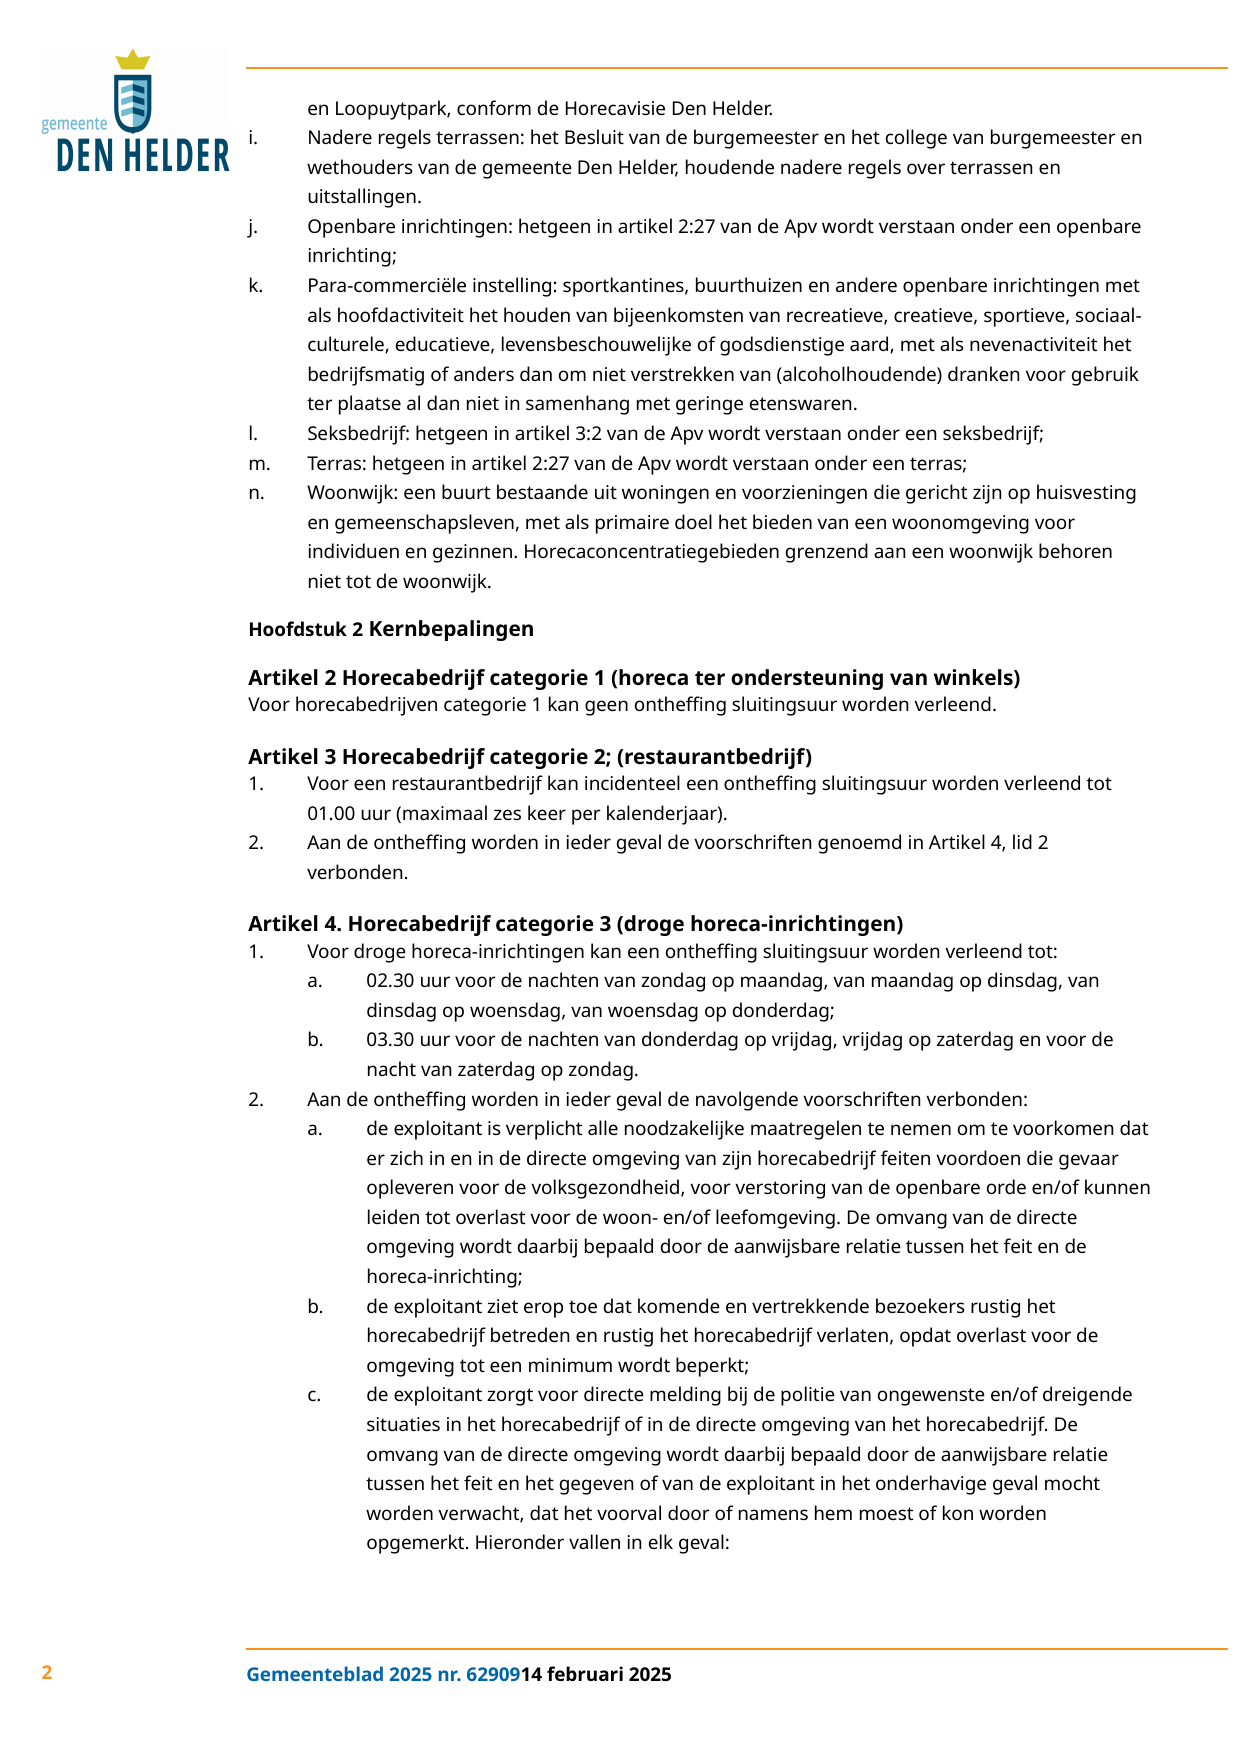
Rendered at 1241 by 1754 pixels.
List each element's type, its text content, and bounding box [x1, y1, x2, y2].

list Openbare inrichtingen: hetgeen in artikel 2:27 van de Apv wordt verstaan onder een openbare inrichting; [248, 213, 1152, 268]
text Artikel 3 Horecabedrijf categorie 2; (restaurantbedrijf) [248, 742, 1152, 770]
list de exploitant ziet erop toe dat komende en vertrekkende bezoekers rustig het horecabedrijf betreden en rustig het horecabedrijf verlaten, opdat overlast voor de omgeving tot een minimum wordt beperkt; [307, 1293, 1152, 1378]
list Nadere regels terrassen: het Besluit van de burgemeester en het college van burgemeester en wethouders van de gemeente Den Helder, houdende nadere regels over terrassen en uitstallingen. [248, 124, 1152, 209]
picture [41, 47, 231, 172]
list en Loopuytpark, conform de Horecavisie Den Helder. [248, 95, 1152, 121]
text Artikel 2 Horecabedrijf categorie 1 (horeca ter ondersteuning van winkels) [248, 663, 1152, 691]
text Hoofdstuk 2 Kernbepalingen [248, 614, 1152, 642]
picture [220, 160, 224, 172]
picture [100, 154, 106, 172]
text Voor horecabedrijven categorie 1 kan geen ontheffing sluitingsuur worden verleend. [248, 691, 1152, 717]
list 03.30 uur voor de nachten van donderdag op vrijdag, vrijdag op zaterdag en voor de nacht van zaterdag op zondag. [307, 1027, 1152, 1082]
list Aan de ontheffing worden in ieder geval de voorschriften genoemd in Artikel 4, lid 2 verbonden. [248, 829, 1152, 885]
text Artikel 4. Horecabedrijf categorie 3 (droge horeca-inrichtingen) [248, 909, 1152, 938]
list Aan de ontheffing worden in ieder geval de navolgende voorschriften verbonden: [248, 1086, 1152, 1112]
list Voor droge horeca-inrichtingen kan een ontheffing sluitingsuur worden verleend tot: [248, 938, 1152, 964]
list de exploitant is verplicht alle noodzakelijke maatregelen te nemen om te voorkomen dat er zich in en in de directe omgeving van zijn horecabedrijf feiten voordoen die gevaar opleveren voor de volksgezondheid, voor verstoring van de openbare orde en/of kunnen leiden tot overlast voor de woon- en/of leefomgeving. De omvang van de directe omgeving wordt daarbij bepaald door de aanwijsbare relatie tussen het feit en de horeca-inrichting; [307, 1115, 1152, 1289]
list Voor een restaurantbedrijf kan incidenteel een ontheffing sluitingsuur worden verleend tot 01.00 uur (maximaal zes keer per kalenderjaar). [248, 770, 1152, 826]
picture [182, 144, 187, 165]
list Terras: hetgeen in artikel 2:27 van de Apv wordt verstaan onder een terras; [248, 450, 1152, 476]
list Seksbedrijf: hetgeen in artikel 3:2 van de Apv wordt verstaan onder een seksbedrijf; [248, 420, 1152, 446]
picture [63, 144, 68, 165]
list Para-commerciële instelling: sportkantines, buurthuizen en andere openbare inrichtingen met als hoofdactiviteit het houden van bijeenkomsten van recreatieve, creatieve, sportieve, sociaal-culturele, educatieve, levensbeschouwelijke of godsdienstige aard, met als nevenactiviteit het bedrijfsmatig of anders dan om niet verstrekken van (alcoholhoudende) dranken voor gebruik ter plaatse al dan niet in samenhang met geringe etenswaren. [248, 272, 1152, 416]
list 02.30 uur voor de nachten van zondag op maandag, van maandag op dinsdag, van dinsdag op woensdag, van woensdag op donderdag; [307, 967, 1152, 1023]
list de exploitant zorgt voor directe melding bij de politie van ongewenste en/of dreigende situaties in het horecabedrijf of in de directe omgeving van het horecabedrijf. De omvang van de directe omgeving wordt daarbij bepaald door de aanwijsbare relatie tussen het feit en het gegeven of van de exploitant in het onderhavige geval mocht worden verwacht, dat het voorval door of namens hem moest of kon worden opgemerkt. Hieronder vallen in elk geval: [307, 1382, 1152, 1555]
picture [130, 157, 135, 172]
list Woonwijk: een buurt bestaande uit woningen en voorzieningen die gericht zijn op huisvesting en gemeenschapsleven, met als primaire doel het bieden van een woonomgeving voor individuen en gezinnen. Horecaconcentratiegebieden grenzend aan een woonwijk behoren niet tot de woonwijk. [248, 479, 1152, 594]
